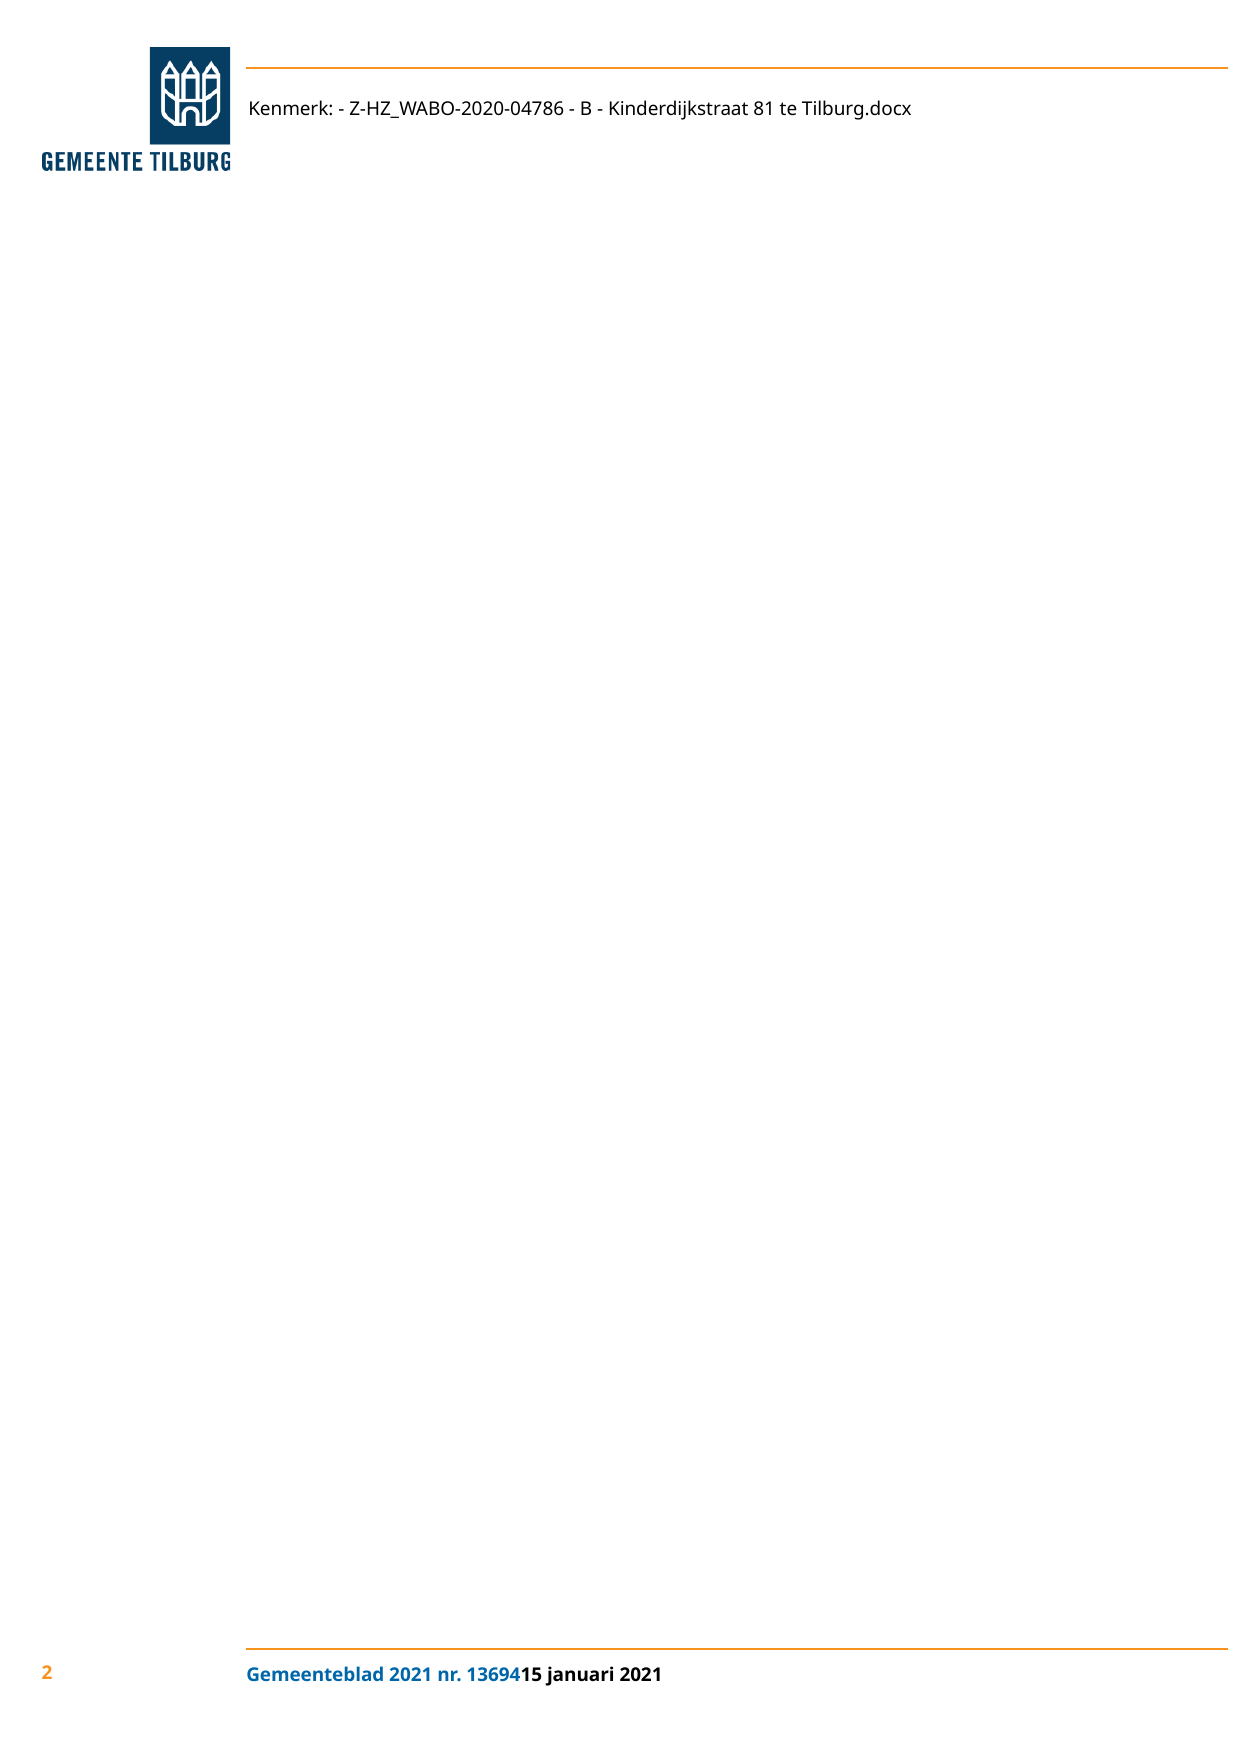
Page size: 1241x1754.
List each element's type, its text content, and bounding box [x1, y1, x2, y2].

text Kenmerk: - Z-HZ_WABO-2020-04786 - B - Kinderdijkstraat 81 te Tilburg.docx [248, 95, 1152, 121]
picture [41, 47, 231, 172]
